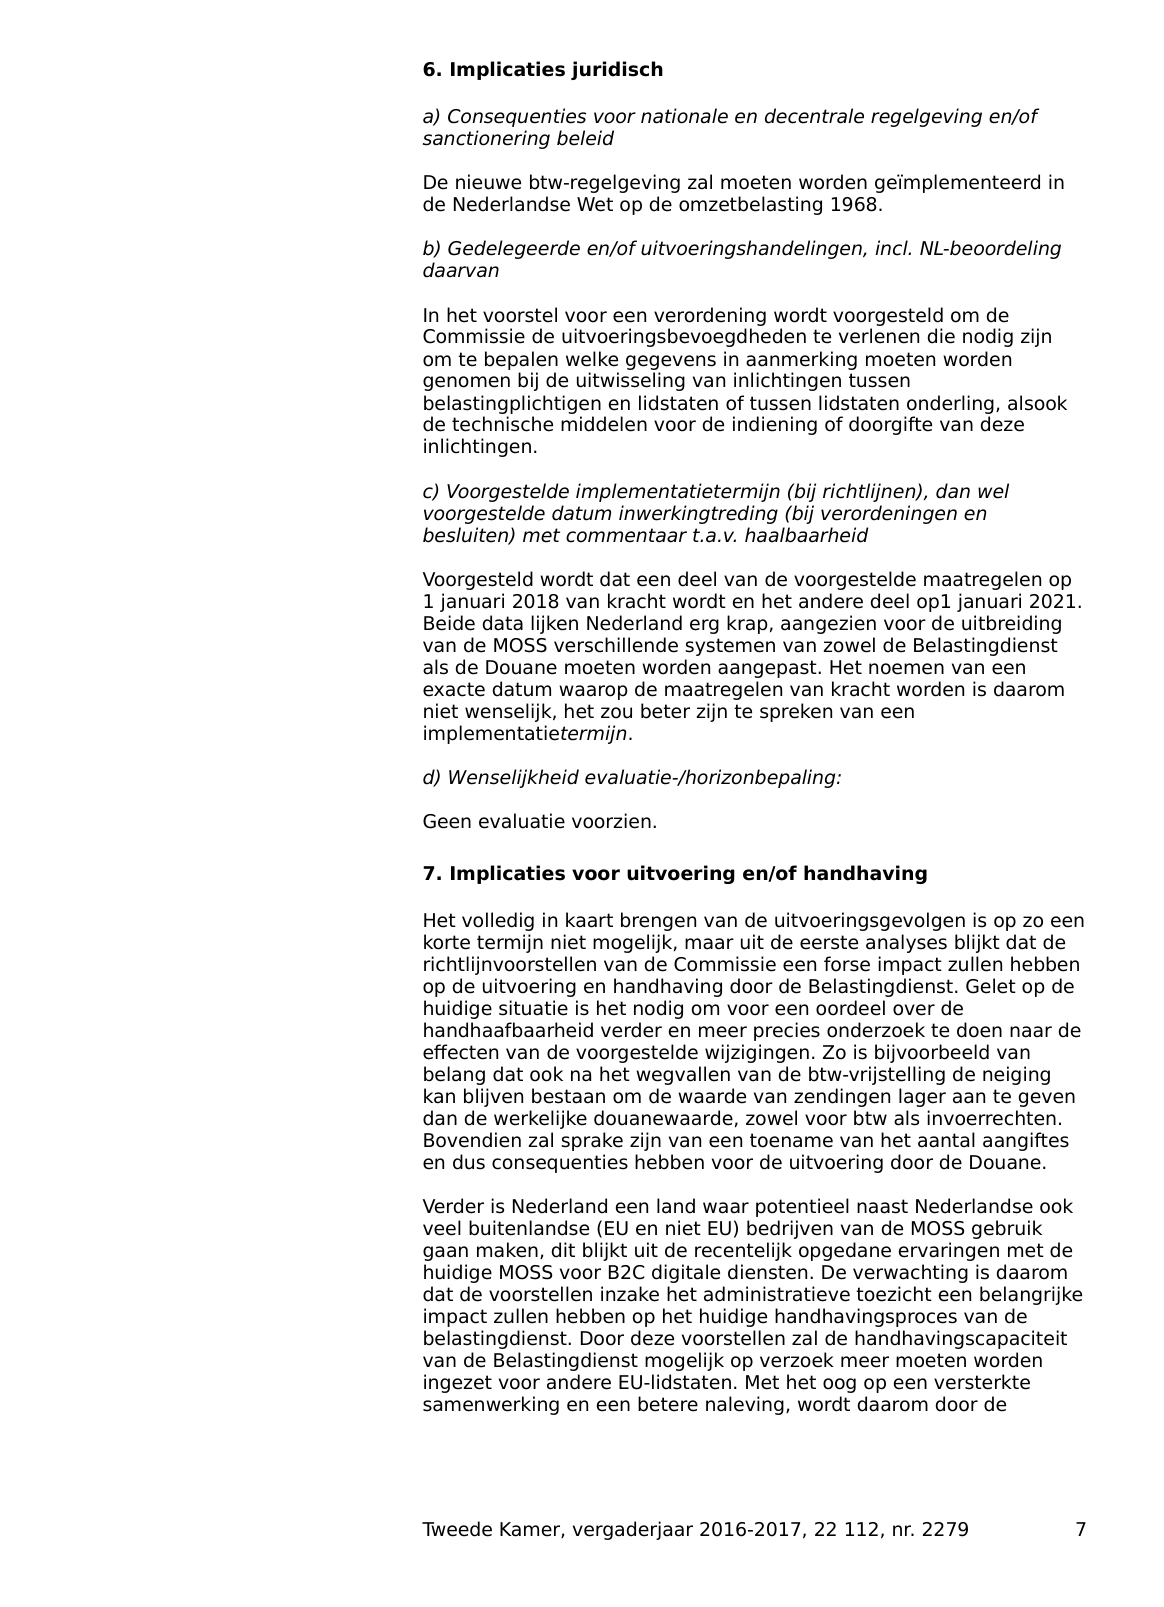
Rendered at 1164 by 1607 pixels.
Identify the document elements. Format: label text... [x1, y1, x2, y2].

subtitle c) Voorgestelde implementatietermijn (bij richtlijnen), dan wel voorgestelde datum inwerkingtreding (bij verordeningen en besluiten) met commentaar t.a.v. haalbaarheid [422, 481, 1087, 546]
subtitle a) Consequenties voor nationale en decentrale regelgeving en/of sanctionering beleid [422, 106, 1087, 150]
text Verder is Nederland een land waar potentieel naast Nederlandse ook veel buitenlandse (EU en niet EU) bedrijven van de MOSS gebruik gaan maken, dit blijkt uit de recentelijk opgedane ervaringen met de huidige MOSS voor B2C digitale diensten. De verwachting is daarom dat de voorstellen inzake het administratieve toezicht een belangrijke impact zullen hebben op het huidige handhavingsproces van de belastingdienst. Door deze voorstellen zal de handhavingscapaciteit van de Belastingdienst mogelijk op verzoek meer moeten worden ingezet voor andere EU-lidstaten. Met het oog op een versterkte samenwerking en een betere naleving, wordt daarom door de [422, 1196, 1087, 1416]
text Geen evaluatie voorzien. [422, 811, 1087, 833]
text In het voorstel voor een verordening wordt voorgesteld om de Commissie de uitvoeringsbevoegdheden te verlenen die nodig zijn om te bepalen welke gegevens in aanmerking moeten worden genomen bij de uitwisseling van inlichtingen tussen belastingplichtigen en lidstaten of tussen lidstaten onderling, alsook de technische middelen voor de indiening of doorgifte van deze inlichtingen. [422, 304, 1087, 458]
subtitle b) Gedelegeerde en/of uitvoeringshandelingen, incl. NL-beoordeling daarvan [422, 238, 1087, 282]
text Voorgesteld wordt dat een deel van de voorgestelde maatregelen op 1 januari 2018 van kracht wordt en het andere deel op1 januari 2021. Beide data lijken Nederland erg krap, aangezien voor de uitbreiding van de MOSS verschillende systemen van zowel de Belastingdienst als de Douane moeten worden aangepast. Het noemen van een exacte datum waarop de maatregelen van kracht worden is daarom niet wenselijk, het zou beter zijn te spreken van een implementatietermijn. [422, 569, 1087, 744]
subtitle 7. Implicaties voor uitvoering en/of handhaving [422, 863, 1087, 885]
subtitle 6. Implicaties juridisch [422, 59, 1087, 81]
text Het volledig in kaart brengen van de uitvoeringsgevolgen is op zo een korte termijn niet mogelijk, maar uit de eerste analyses blijkt dat de richtlijnvoorstellen van de Commissie een forse impact zullen hebben op de uitvoering en handhaving door de Belastingdienst. Gelet op de huidige situatie is het nodig om voor een oordeel over de handhaafbaarheid verder en meer precies onderzoek te doen naar de effecten van de voorgestelde wijzigingen. Zo is bijvoorbeeld van belang dat ook na het wegvallen van de btw-vrijstelling de neiging kan blijven bestaan om de waarde van zendingen lager aan te geven dan de werkelijke douanewaarde, zowel voor btw als invoerrechten. Bovendien zal sprake zijn van een toename van het aantal aangiftes en dus consequenties hebben voor de uitvoering door de Douane. [422, 910, 1087, 1173]
subtitle d) Wenselijkheid evaluatie-/horizonbepaling: [422, 767, 1087, 789]
text De nieuwe btw-regelgeving zal moeten worden geïmplementeerd in de Nederlandse Wet op de omzetbelasting 1968. [422, 172, 1087, 216]
